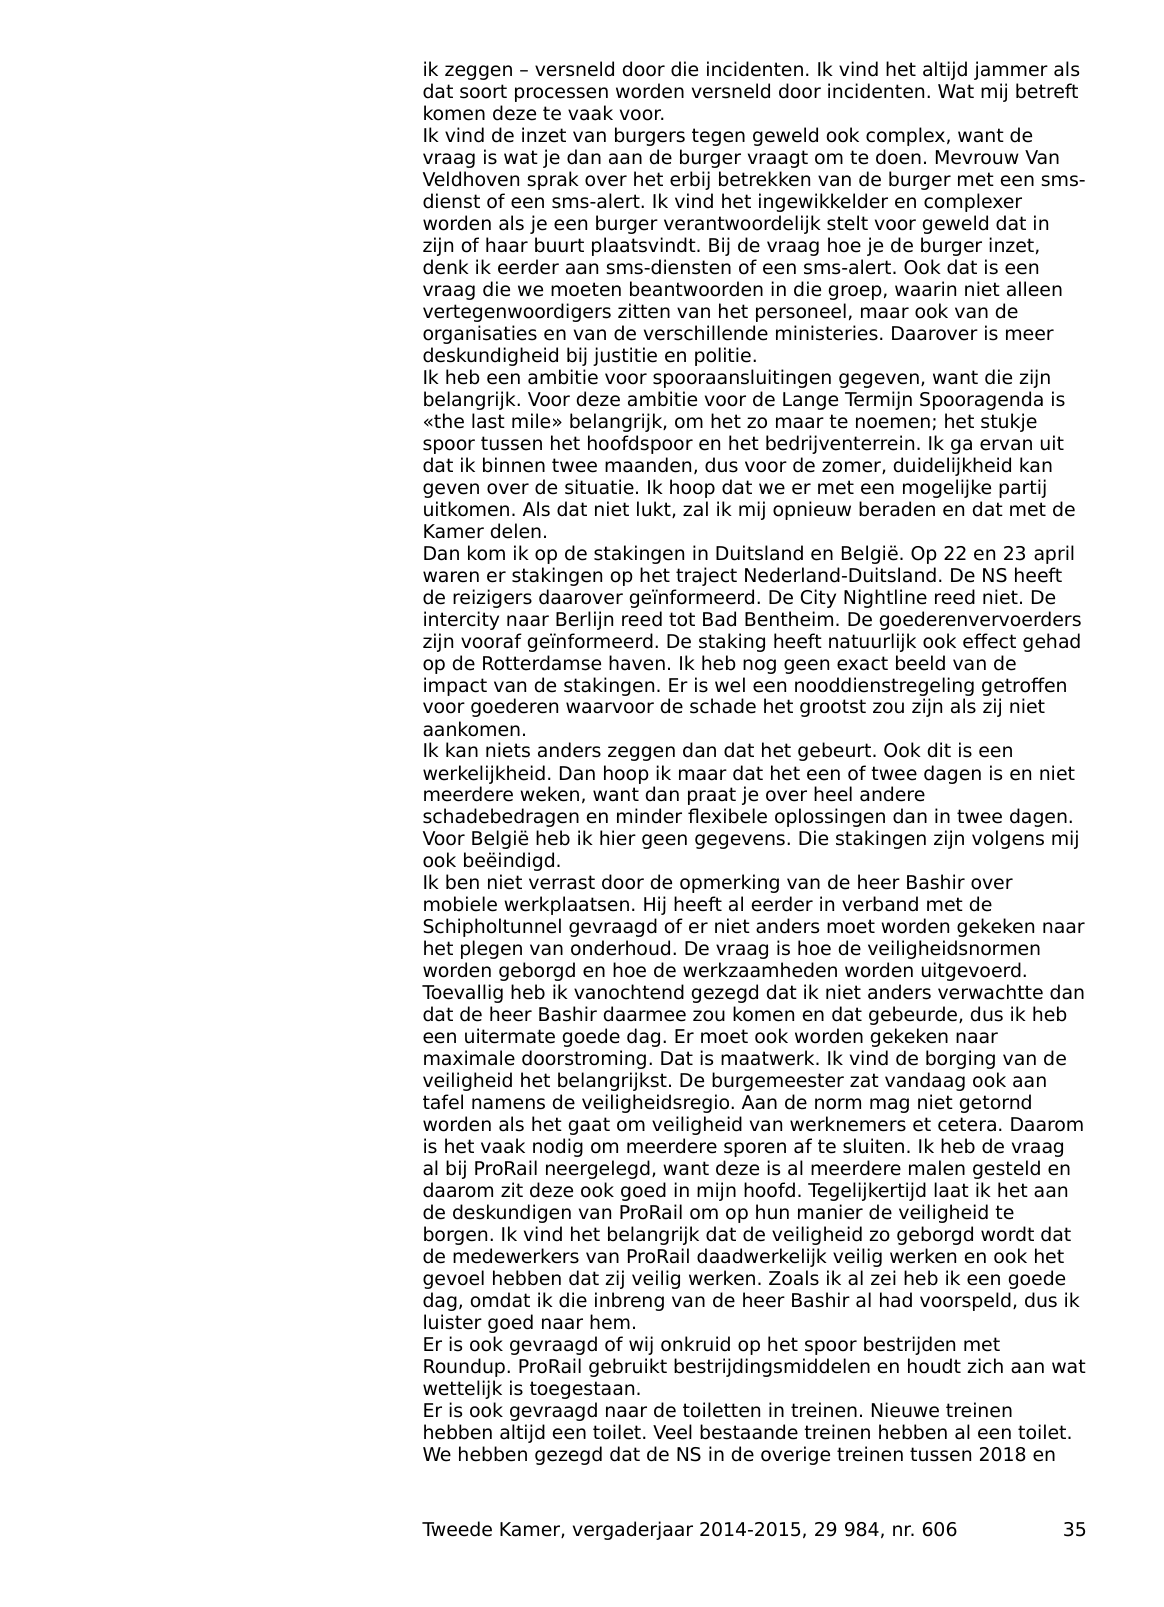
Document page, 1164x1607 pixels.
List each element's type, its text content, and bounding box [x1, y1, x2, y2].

text Ik kan niets anders zeggen dan dat het gebeurt. Ook dit is een werkelijkheid. Dan hoop ik maar dat het een of twee dagen is en niet meerdere weken, want dan praat je over heel andere schadebedragen en minder flexibele oplossingen dan in twee dagen. Voor België heb ik hier geen gegevens. Die stakingen zijn volgens mij ook beëindigd. [422, 740, 1087, 872]
text Ik ben niet verrast door de opmerking van de heer Bashir over mobiele werkplaatsen. Hij heeft al eerder in verband met de Schipholtunnel gevraagd of er niet anders moet worden gekeken naar het plegen van onderhoud. De vraag is hoe de veiligheidsnormen worden geborgd en hoe de werkzaamheden worden uitgevoerd. Toevallig heb ik vanochtend gezegd dat ik niet anders verwachtte dan dat de heer Bashir daarmee zou komen en dat gebeurde, dus ik heb een uitermate goede dag. Er moet ook worden gekeken naar maximale doorstroming. Dat is maatwerk. Ik vind de borging van de veiligheid het belangrijkst. De burgemeester zat vandaag ook aan tafel namens de veiligheidsregio. Aan de norm mag niet getornd worden als het gaat om veiligheid van werknemers et cetera. Daarom is het vaak nodig om meerdere sporen af te sluiten. Ik heb de vraag al bij ProRail neergelegd, want deze is al meerdere malen gesteld en daarom zit deze ook goed in mijn hoofd. Tegelijkertijd laat ik het aan de deskundigen van ProRail om op hun manier de veiligheid te borgen. Ik vind het belangrijk dat de veiligheid zo geborgd wordt dat de medewerkers van ProRail daadwerkelijk veilig werken en ook het gevoel hebben dat zij veilig werken. Zoals ik al zei heb ik een goede dag, omdat ik die inbreng van de heer Bashir al had voorspeld, dus ik luister goed naar hem. [422, 872, 1087, 1334]
text Ik vind de inzet van burgers tegen geweld ook complex, want de vraag is wat je dan aan de burger vraagt om te doen. Mevrouw Van Veldhoven sprak over het erbij betrekken van de burger met een sms-dienst of een sms-alert. Ik vind het ingewikkelder en complexer worden als je een burger verantwoordelijk stelt voor geweld dat in zijn of haar buurt plaatsvindt. Bij de vraag hoe je de burger inzet, denk ik eerder aan sms-diensten of een sms-alert. Ook dat is een vraag die we moeten beantwoorden in die groep, waarin niet alleen vertegenwoordigers zitten van het personeel, maar ook van de organisaties en van de verschillende ministeries. Daarover is meer deskundigheid bij justitie en politie. [422, 125, 1087, 367]
text Er is ook gevraagd of wij onkruid op het spoor bestrijden met Roundup. ProRail gebruikt bestrijdingsmiddelen en houdt zich aan wat wettelijk is toegestaan. [422, 1334, 1087, 1400]
text ik zeggen – versneld door die incidenten. Ik vind het altijd jammer als dat soort processen worden versneld door incidenten. Wat mij betreft komen deze te vaak voor. [422, 59, 1087, 125]
text Ik heb een ambitie voor spooraansluitingen gegeven, want die zijn belangrijk. Voor deze ambitie voor de Lange Termijn Spooragenda is «the last mile» belangrijk, om het zo maar te noemen; het stukje spoor tussen het hoofdspoor en het bedrijventerrein. Ik ga ervan uit dat ik binnen twee maanden, dus voor de zomer, duidelijkheid kan geven over de situatie. Ik hoop dat we er met een mogelijke partij uitkomen. Als dat niet lukt, zal ik mij opnieuw beraden en dat met de Kamer delen. [422, 367, 1087, 543]
text Er is ook gevraagd naar de toiletten in treinen. Nieuwe treinen hebben altijd een toilet. Veel bestaande treinen hebben al een toilet. We hebben gezegd dat de NS in de overige treinen tussen 2018 en [422, 1400, 1087, 1466]
text Dan kom ik op de stakingen in Duitsland en België. Op 22 en 23 april waren er stakingen op het traject Nederland-Duitsland. De NS heeft de reizigers daarover geïnformeerd. De City Nightline reed niet. De intercity naar Berlijn reed tot Bad Bentheim. De goederenvervoerders zijn vooraf geïnformeerd. De staking heeft natuurlijk ook effect gehad op de Rotterdamse haven. Ik heb nog geen exact beeld van de impact van de stakingen. Er is wel een nooddienstregeling getroffen voor goederen waarvoor de schade het grootst zou zijn als zij niet aankomen. [422, 543, 1087, 740]
